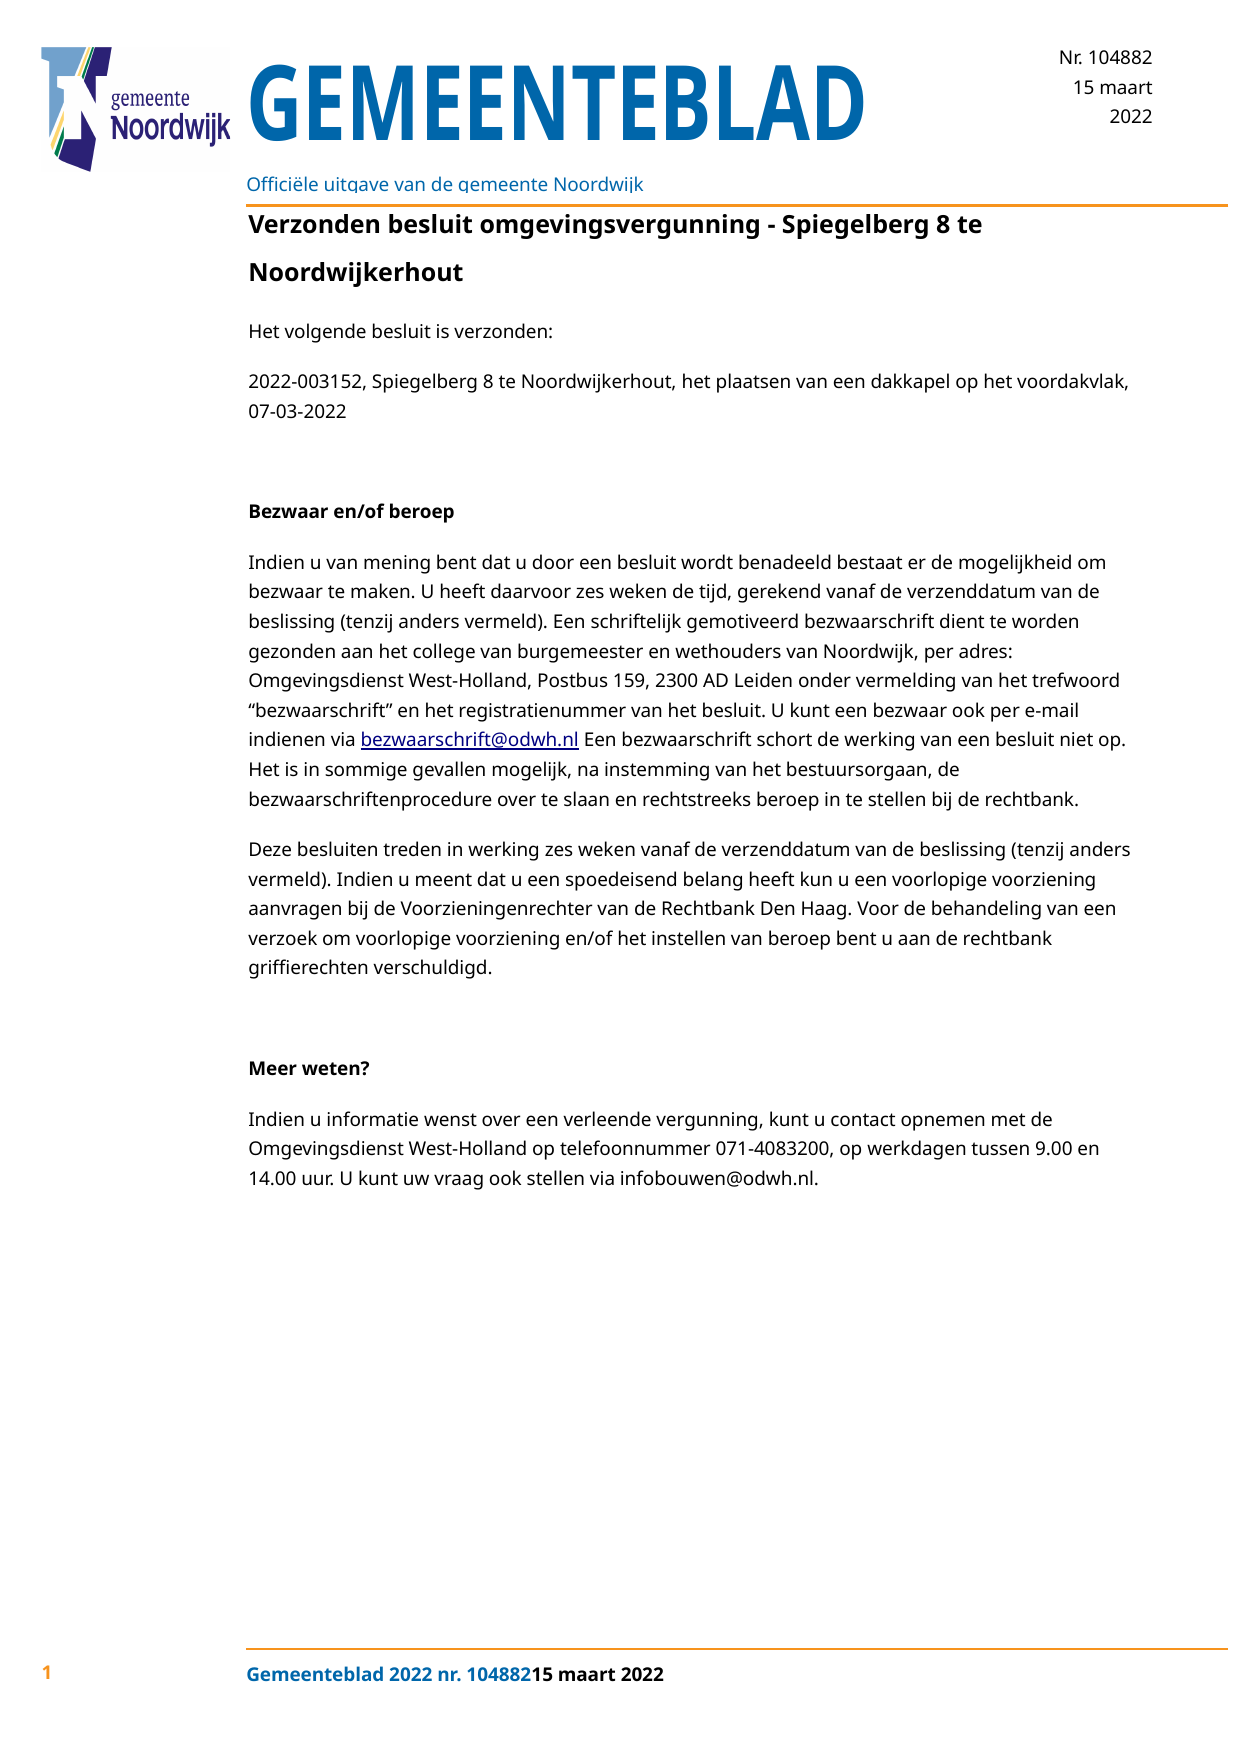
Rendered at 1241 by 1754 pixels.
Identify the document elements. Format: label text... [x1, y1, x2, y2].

text Bezwaar en/of beroep [248, 499, 1152, 524]
text 2022-003152, Spiegelberg 8 te Noordwijkerhout, het plaatsen van een dakkapel op het voordakvlak, 07-03-2022 [248, 368, 1152, 424]
text Het volgende besluit is verzonden: [248, 318, 1152, 344]
text Meer weten? [248, 1055, 1152, 1081]
text Indien u informatie wenst over een verleende vergunning, kunt u contact opnemen met de Omgevingsdienst West-Holland op telefoonnummer 071-4083200, op werkdagen tussen 9.00 en 14.00 uur. U kunt uw vraag ook stellen via infobouwen@odwh.nl. [248, 1106, 1152, 1191]
text Verzonden besluit omgevingsvergunning - Spiegelberg 8 te Noordwijkerhout [248, 207, 1152, 288]
text Deze besluiten treden in werking zes weken vanaf de verzenddatum van de beslissing (tenzij anders vermeld). Indien u meent dat u een spoedeisend belang heeft kun u een voorlopige voorziening aanvragen bij de Voorzieningenrechter van de Rechtbank Den Haag. Voor de behandeling van een verzoek om voorlopige voorziening en/of het instellen van beroep bent u aan de rechtbank griffierechten verschuldigd. [248, 836, 1152, 980]
picture [41, 47, 231, 172]
text Indien u van mening bent dat u door een besluit wordt benadeeld bestaat er de mogelijkheid om bezwaar te maken. U heeft daarvoor zes weken de tijd, gerekend vanaf de verzenddatum van de beslissing (tenzij anders vermeld). Een schriftelijk gemotiveerd bezwaarschrift dient te worden gezonden aan het college van burgemeester en wethouders van Noordwijk, per adres: Omgevingsdienst West-Holland, Postbus 159, 2300 AD Leiden onder vermelding van het trefwoord “bezwaarschrift” en het registratienummer van het besluit. U kunt een bezwaar ook per e-mail indienen via bezwaarschrift@odwh.nl Een bezwaarschrift schort de werking van een besluit niet op. Het is in sommige gevallen mogelijk, na instemming van het bestuursorgaan, de bezwaarschriftenprocedure over te slaan en rechtstreeks beroep in te stellen bij de rechtbank. [248, 549, 1152, 812]
